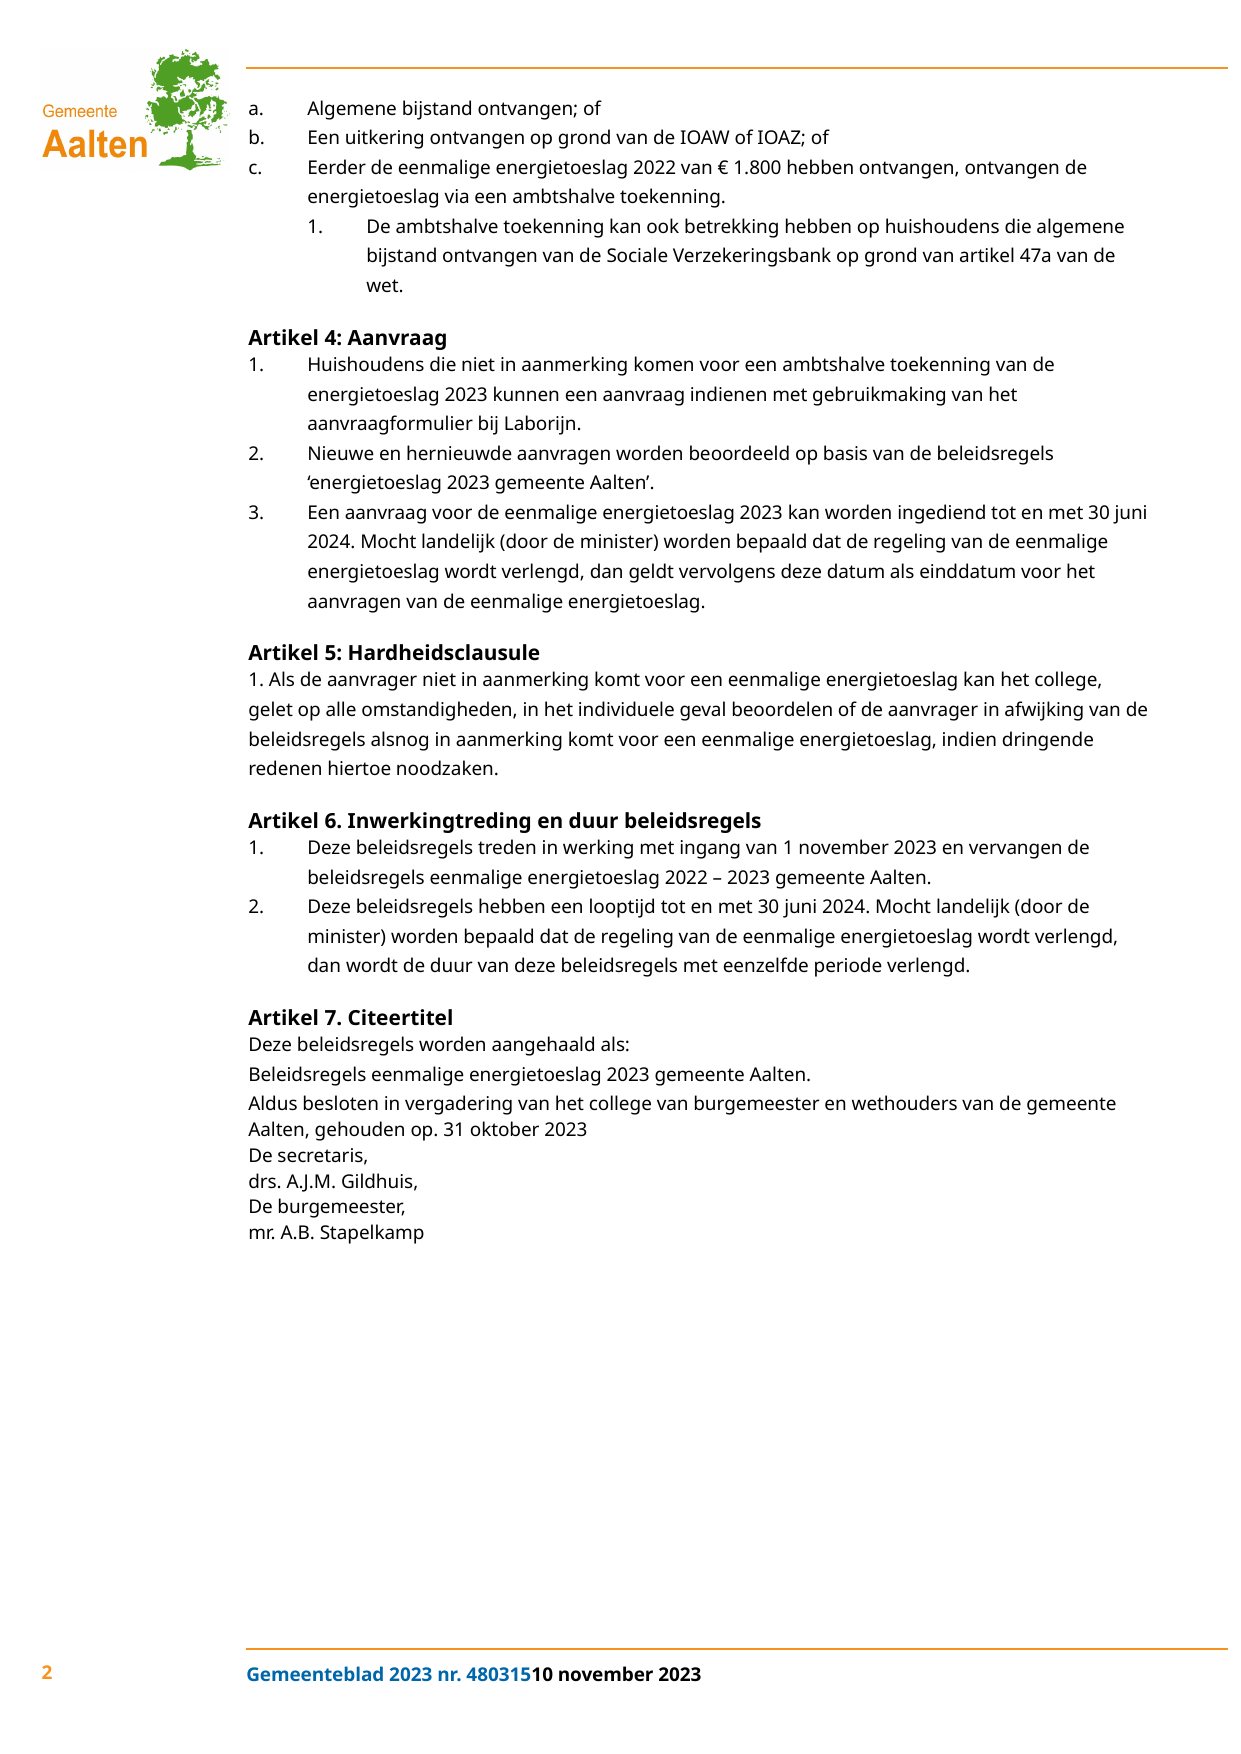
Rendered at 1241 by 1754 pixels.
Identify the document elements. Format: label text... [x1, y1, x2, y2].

text Artikel 6. Inwerkingtreding en duur beleidsregels [248, 806, 1152, 834]
list Een aanvraag voor de eenmalige energietoeslag 2023 kan worden ingediend tot en met 30 juni 2024. Mocht landelijk (door de minister) worden bepaald dat de regeling van de eenmalige energietoeslag wordt verlengd, dan geldt vervolgens deze datum als einddatum voor het aanvragen van de eenmalige energietoeslag. [248, 499, 1152, 613]
text mr. A.B. Stapelkamp [248, 1219, 1152, 1245]
list Deze beleidsregels hebben een looptijd tot en met 30 juni 2024. Mocht landelijk (door de minister) worden bepaald dat de regeling van de eenmalige energietoeslag wordt verlengd, dan wordt de duur van deze beleidsregels met eenzelfde periode verlengd. [248, 893, 1152, 978]
text Artikel 7. Citeertitel [248, 1003, 1152, 1031]
list Nieuwe en hernieuwde aanvragen worden beoordeeld op basis van de beleidsregels ‘energietoeslag 2023 gemeente Aalten’. [248, 440, 1152, 495]
text Artikel 4: Aanvraag [248, 323, 1152, 351]
list Eerder de eenmalige energietoeslag 2022 van € 1.800 hebben ontvangen, ontvangen de energietoeslag via een ambtshalve toekenning. [248, 154, 1152, 209]
list De ambtshalve toekenning kan ook betrekking hebben op huishoudens die algemene bijstand ontvangen van de Sociale Verzekeringsbank op grond van artikel 47a van de wet. [307, 213, 1152, 298]
list Een uitkering ontvangen op grond van de IOAW of IOAZ; of [248, 124, 1152, 150]
text De secretaris, [248, 1142, 1152, 1168]
text Beleidsregels eenmalige energietoeslag 2023 gemeente Aalten. [248, 1061, 1152, 1087]
text De burgemeester, [248, 1193, 1152, 1219]
text Aldus besloten in vergadering van het college van burgemeester en wethouders van de gemeente Aalten, gehouden op. 31 oktober 2023 [248, 1091, 1152, 1142]
picture [41, 47, 231, 172]
text 1. Als de aanvrager niet in aanmerking komt voor een eenmalige energietoeslag kan het college, gelet op alle omstandigheden, in het individuele geval beoordelen of de aanvrager in afwijking van de beleidsregels alsnog in aanmerking komt voor een eenmalige energietoeslag, indien dringende redenen hiertoe noodzaken. [248, 667, 1152, 781]
list Deze beleidsregels treden in werking met ingang van 1 november 2023 en vervangen de beleidsregels eenmalige energietoeslag 2022 – 2023 gemeente Aalten. [248, 834, 1152, 889]
text Deze beleidsregels worden aangehaald als: [248, 1031, 1152, 1057]
text drs. A.J.M. Gildhuis, [248, 1168, 1152, 1193]
list Algemene bijstand ontvangen; of [248, 95, 1152, 121]
list Huishoudens die niet in aanmerking komen voor een ambtshalve toekenning van de energietoeslag 2023 kunnen een aanvraag indienen met gebruikmaking van het aanvraagformulier bij Laborijn. [248, 351, 1152, 436]
text Artikel 5: Hardheidsclausule [248, 638, 1152, 667]
